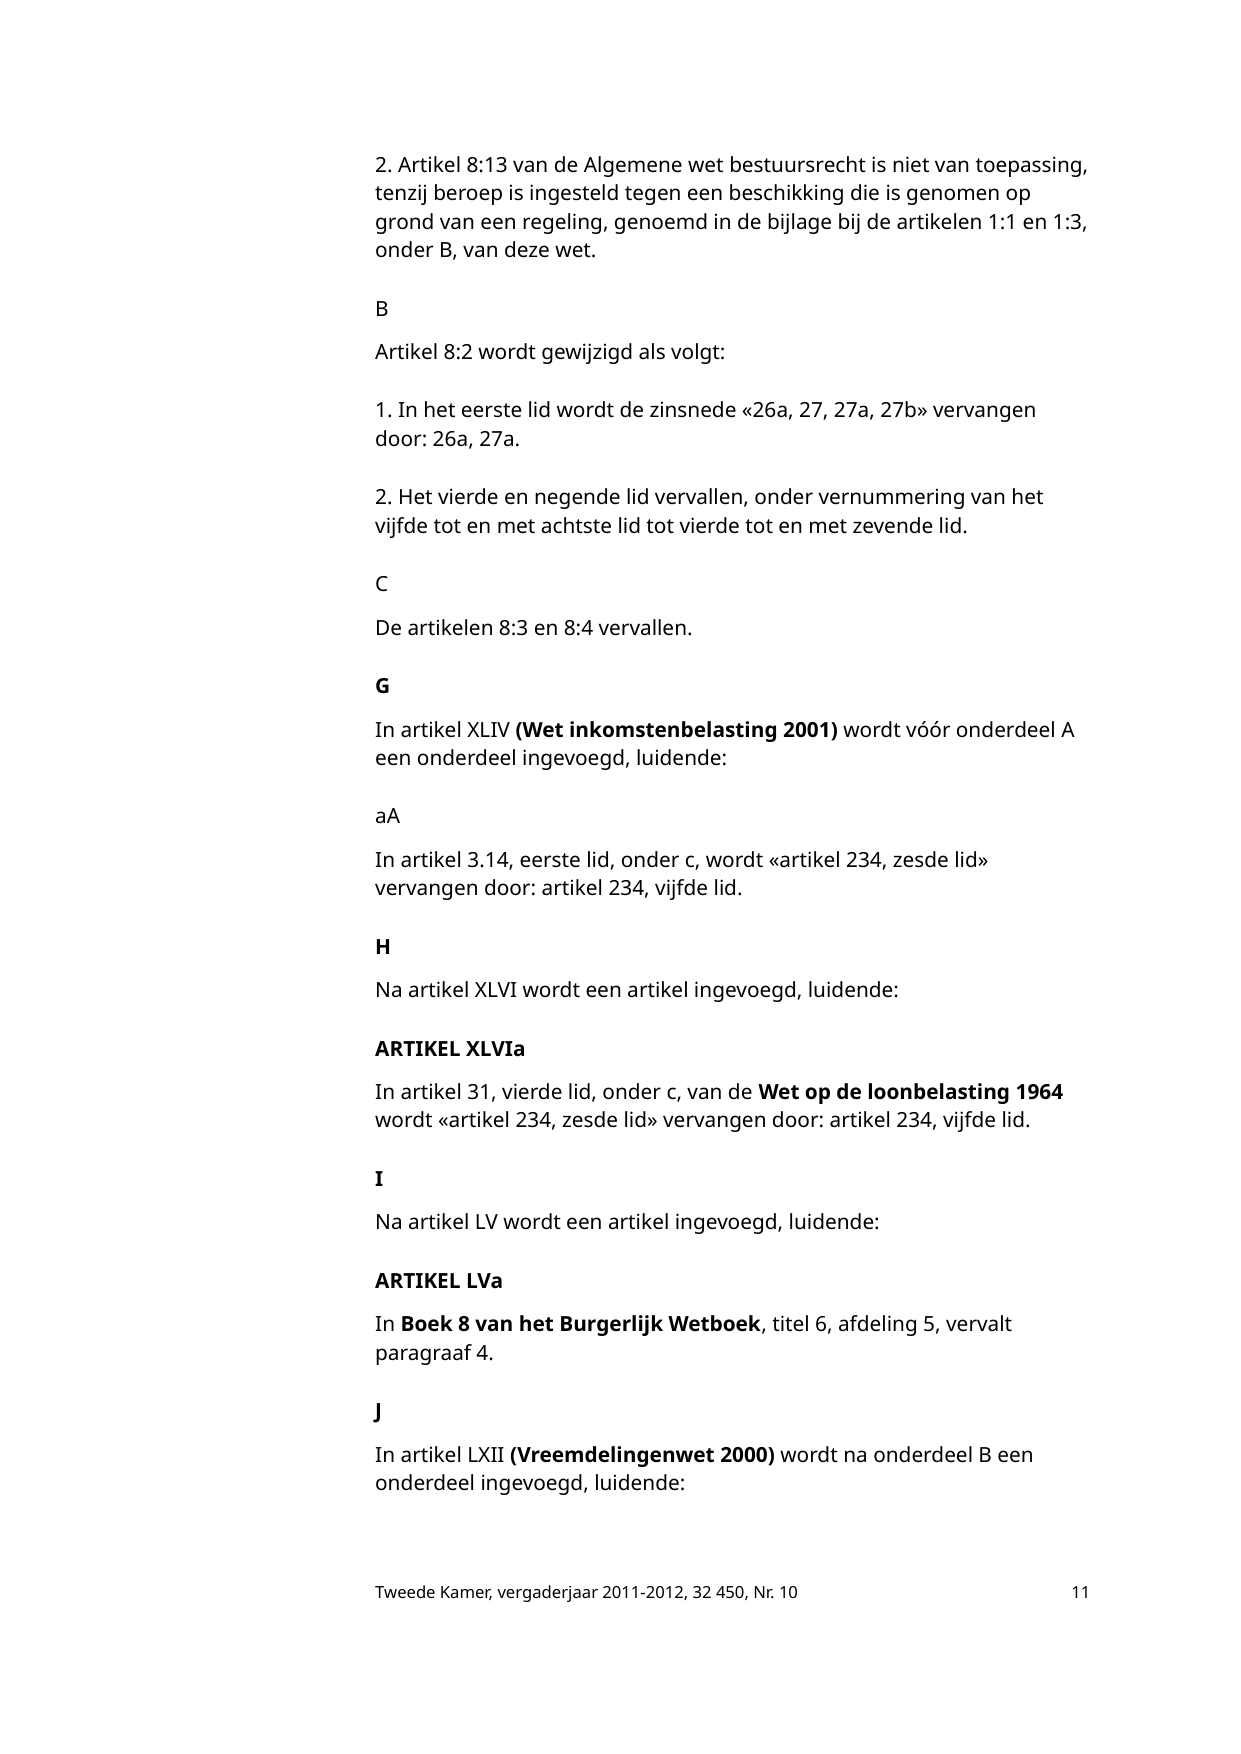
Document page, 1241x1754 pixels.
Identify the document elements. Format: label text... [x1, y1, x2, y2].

text Na artikel XLVI wordt een artikel ingevoegd, luidende: [375, 975, 1090, 1004]
text In artikel LXII (Vreemdelingenwet 2000) wordt na onderdeel B een onderdeel ingevoegd, luidende: [375, 1440, 1090, 1497]
text In artikel 3.14, eerste lid, onder c, wordt «artikel 234, zesde lid» vervangen door: artikel 234, vijfde lid. [375, 845, 1090, 902]
text B [375, 294, 1090, 322]
text aA [375, 802, 1090, 830]
text 2. Artikel 8:13 van de Algemene wet bestuursrecht is niet van toepassing, tenzij beroep is ingesteld tegen een beschikking die is genomen op grond van een regeling, genoemd in de bijlage bij de artikelen 1:1 en 1:3, onder B, van deze wet. [375, 150, 1090, 264]
text In Boek 8 van het Burgerlijk Wetboek, titel 6, afdeling 5, vervalt paragraaf 4. [375, 1309, 1090, 1366]
text 2. Het vierde en negende lid vervallen, onder vernummering van het vijfde tot en met achtste lid tot vierde tot en met zevende lid. [375, 482, 1090, 539]
text H [375, 932, 1090, 960]
text 1. In het eerste lid wordt de zinsnede «26a, 27, 27a, 27b» vervangen door: 26a, 27a. [375, 396, 1090, 452]
text C [375, 569, 1090, 598]
text I [375, 1164, 1090, 1192]
text In artikel XLIV (Wet inkomstenbelasting 2001) wordt vóór onderdeel A een onderdeel ingevoegd, luidende: [375, 715, 1090, 772]
text Na artikel LV wordt een artikel ingevoegd, luidende: [375, 1207, 1090, 1236]
text Artikel 8:2 wordt gewijzigd als volgt: [375, 337, 1090, 366]
text J [375, 1396, 1090, 1425]
text ARTIKEL XLVIa [375, 1034, 1090, 1062]
text G [375, 671, 1090, 700]
text De artikelen 8:3 en 8:4 vervallen. [375, 613, 1090, 641]
text ARTIKEL LVa [375, 1266, 1090, 1294]
text In artikel 31, vierde lid, onder c, van de Wet op de loonbelasting 1964 wordt «artikel 234, zesde lid» vervangen door: artikel 234, vijfde lid. [375, 1077, 1090, 1134]
